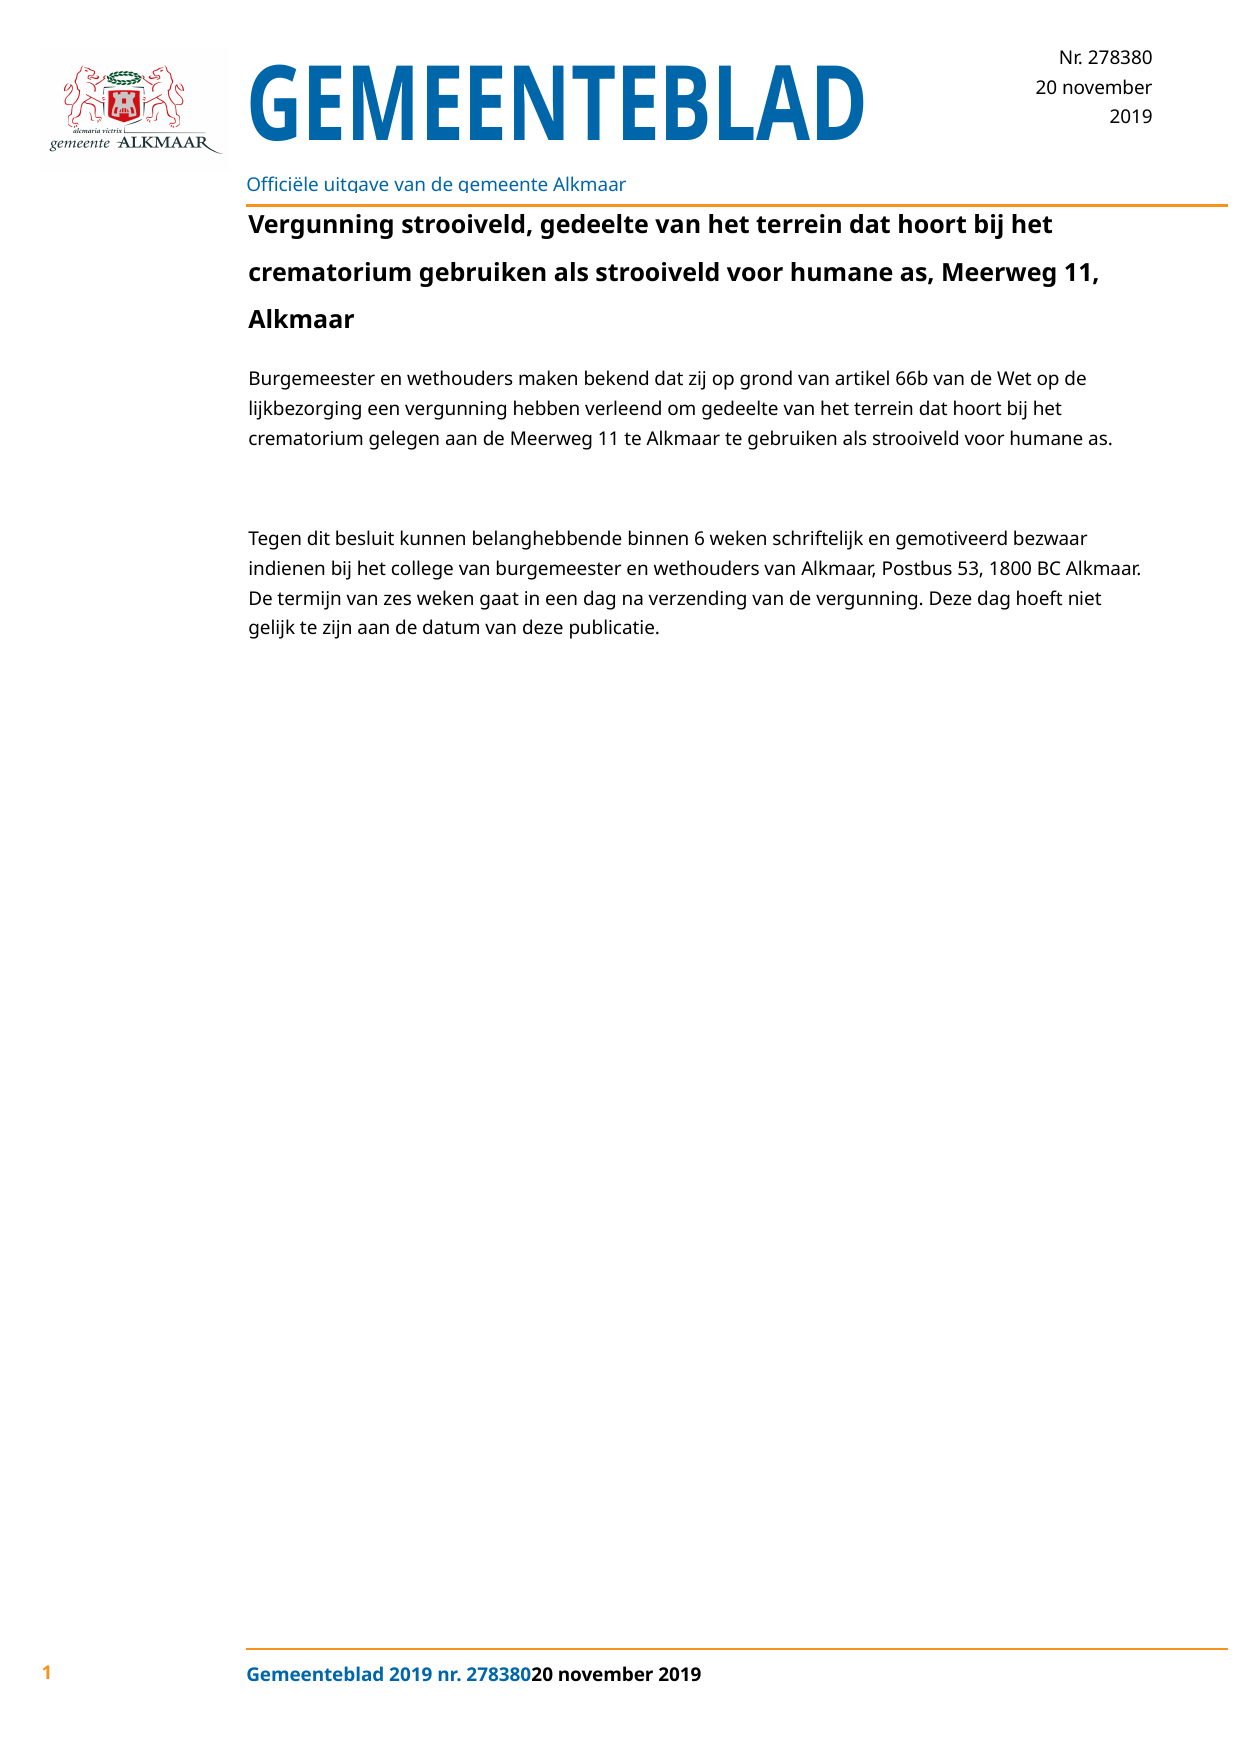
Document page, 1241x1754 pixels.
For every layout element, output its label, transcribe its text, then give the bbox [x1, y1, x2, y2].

text Burgemeester en wethouders maken bekend dat zij op grond van artikel 66b van de Wet op de lijkbezorging een vergunning hebben verleend om gedeelte van het terrein dat hoort bij het crematorium gelegen aan de Meerweg 11 te Alkmaar te gebruiken als strooiveld voor humane as. [248, 366, 1152, 450]
picture [41, 47, 231, 172]
text Tegen dit besluit kunnen belanghebbende binnen 6 weken schriftelijk en gemotiveerd bezwaar indienen bij het college van burgemeester en wethouders van Alkmaar, Postbus 53, 1800 BC Alkmaar. De termijn van zes weken gaat in een dag na verzending van de vergunning. Deze dag hoeft niet gelijk te zijn aan de datum van deze publicatie. [248, 526, 1152, 640]
text Vergunning strooiveld, gedeelte van het terrein dat hoort bij het crematorium gebruiken als strooiveld voor humane as, Meerweg 11, Alkmaar [248, 207, 1152, 336]
